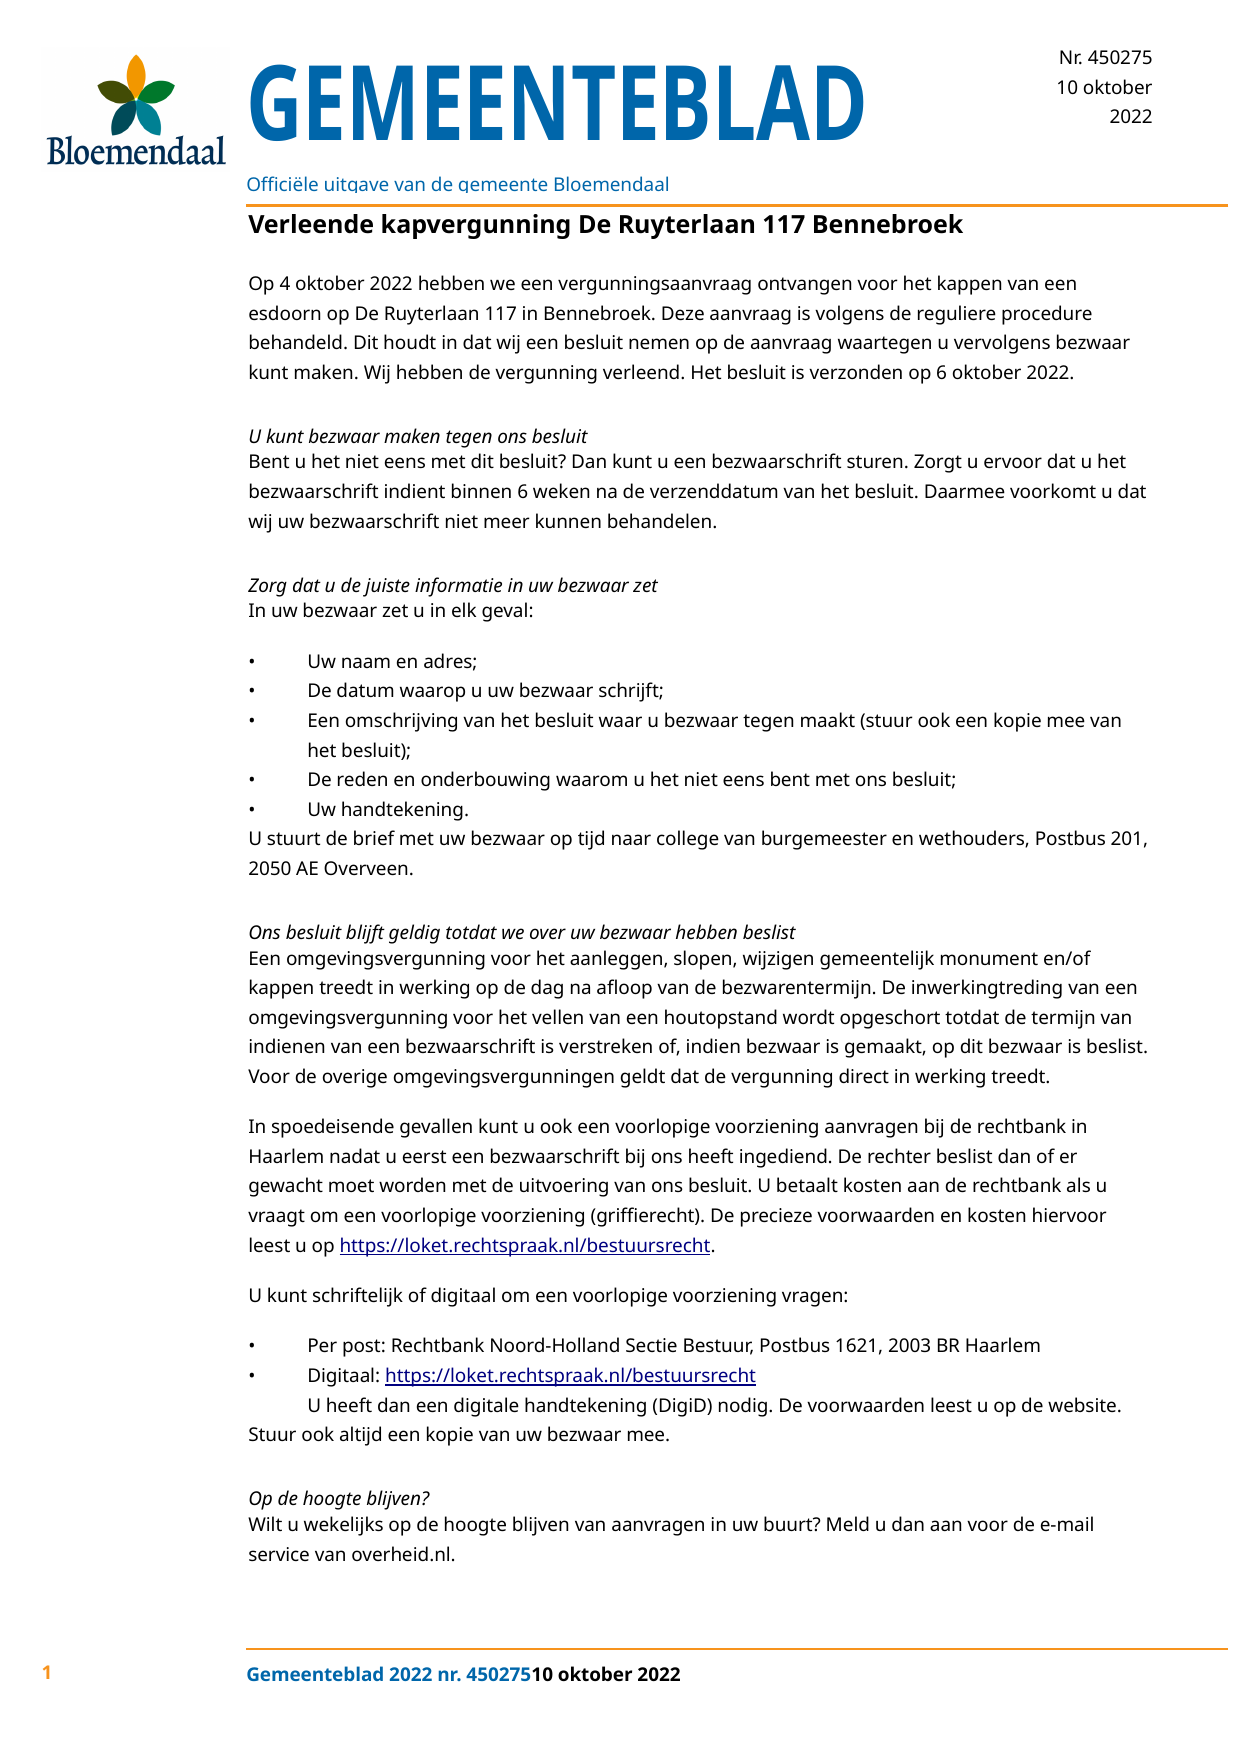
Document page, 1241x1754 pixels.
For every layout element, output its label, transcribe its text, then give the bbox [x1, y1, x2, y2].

text U stuurt de brief met uw bezwaar op tijd naar college van burgemeester en wethouders, Postbus 201, 2050 AE Overveen. [248, 826, 1152, 881]
text Bent u het niet eens met dit besluit? Dan kunt u een bezwaarschrift sturen. Zorgt u ervoor dat u het bezwaarschrift indient binnen 6 weken na de verzenddatum van het besluit. Daarmee voorkomt u dat wij uw bezwaarschrift niet meer kunnen behandelen. [248, 449, 1152, 534]
list U heeft dan een digitale handtekening (DigiD) nodig. De voorwaarden leest u op de website. [248, 1392, 1152, 1418]
list Digitaal: https://loket.rechtspraak.nl/bestuursrecht [248, 1362, 1152, 1388]
list De datum waarop u uw bezwaar schrijft; [248, 678, 1152, 703]
list Een omschrijving van het besluit waar u bezwaar tegen maakt (stuur ook een kopie mee van het besluit); [248, 707, 1152, 762]
text Verleende kapvergunning De Ruyterlaan 117 Bennebroek [248, 207, 1152, 241]
list Per post: Rechtbank Noord-Holland Sectie Bestuur, Postbus 1621, 2003 BR Haarlem [248, 1333, 1152, 1358]
list De reden en onderbouwing waarom u het niet eens bent met ons besluit; [248, 766, 1152, 792]
text Een omgevingsvergunning voor het aanleggen, slopen, wijzigen gemeentelijk monument en/of kappen treedt in werking op de dag na afloop van de bezwarentermijn. De inwerkingtreding van een omgevingsvergunning voor het vellen van een houtopstand wordt opgeschort totdat de termijn van indienen van een bezwaarschrift is verstreken of, indien bezwaar is gemaakt, op dit bezwaar is beslist. Voor de overige omgevingsvergunningen geldt dat de vergunning direct in werking treedt. [248, 945, 1152, 1089]
text U kunt bezwaar maken tegen ons besluit [248, 423, 1152, 449]
text Stuur ook altijd een kopie van uw bezwaar mee. [248, 1421, 1152, 1447]
text Ons besluit blijft geldig totdat we over uw bezwaar hebben beslist [248, 919, 1152, 945]
list Uw handtekening. [248, 796, 1152, 822]
list Uw naam en adres; [248, 648, 1152, 674]
text In uw bezwaar zet u in elk geval: [248, 598, 1152, 623]
text U kunt schriftelijk of digitaal om een voorlopige voorziening vragen: [248, 1282, 1152, 1308]
text Op 4 oktober 2022 hebben we een vergunningsaanvraag ontvangen voor het kappen van een esdoorn op De Ruyterlaan 117 in Bennebroek. Deze aanvraag is volgens de reguliere procedure behandeld. Dit houdt in dat wij een besluit nemen op de aanvraag waartegen u vervolgens bezwaar kunt maken. Wij hebben de vergunning verleend. Het besluit is verzonden op 6 oktober 2022. [248, 270, 1152, 385]
text Op de hoogte blijven? [248, 1485, 1152, 1511]
text Wilt u wekelijks op de hoogte blijven van aanvragen in uw buurt? Meld u dan aan voor de e-mail service van overheid.nl. [248, 1511, 1152, 1566]
picture [41, 47, 231, 172]
text Zorg dat u de juiste informatie in uw bezwaar zet [248, 572, 1152, 598]
text In spoedeisende gevallen kunt u ook een voorlopige voorziening aanvragen bij de rechtbank in Haarlem nadat u eerst een bezwaarschrift bij ons heeft ingediend. De rechter beslist dan of er gewacht moet worden met de uitvoering van ons besluit. U betaalt kosten aan de rechtbank als u vraagt om een voorlopige voorziening (griffierecht). De precieze voorwaarden en kosten hiervoor leest u op https://loket.rechtspraak.nl/bestuursrecht. [248, 1113, 1152, 1258]
